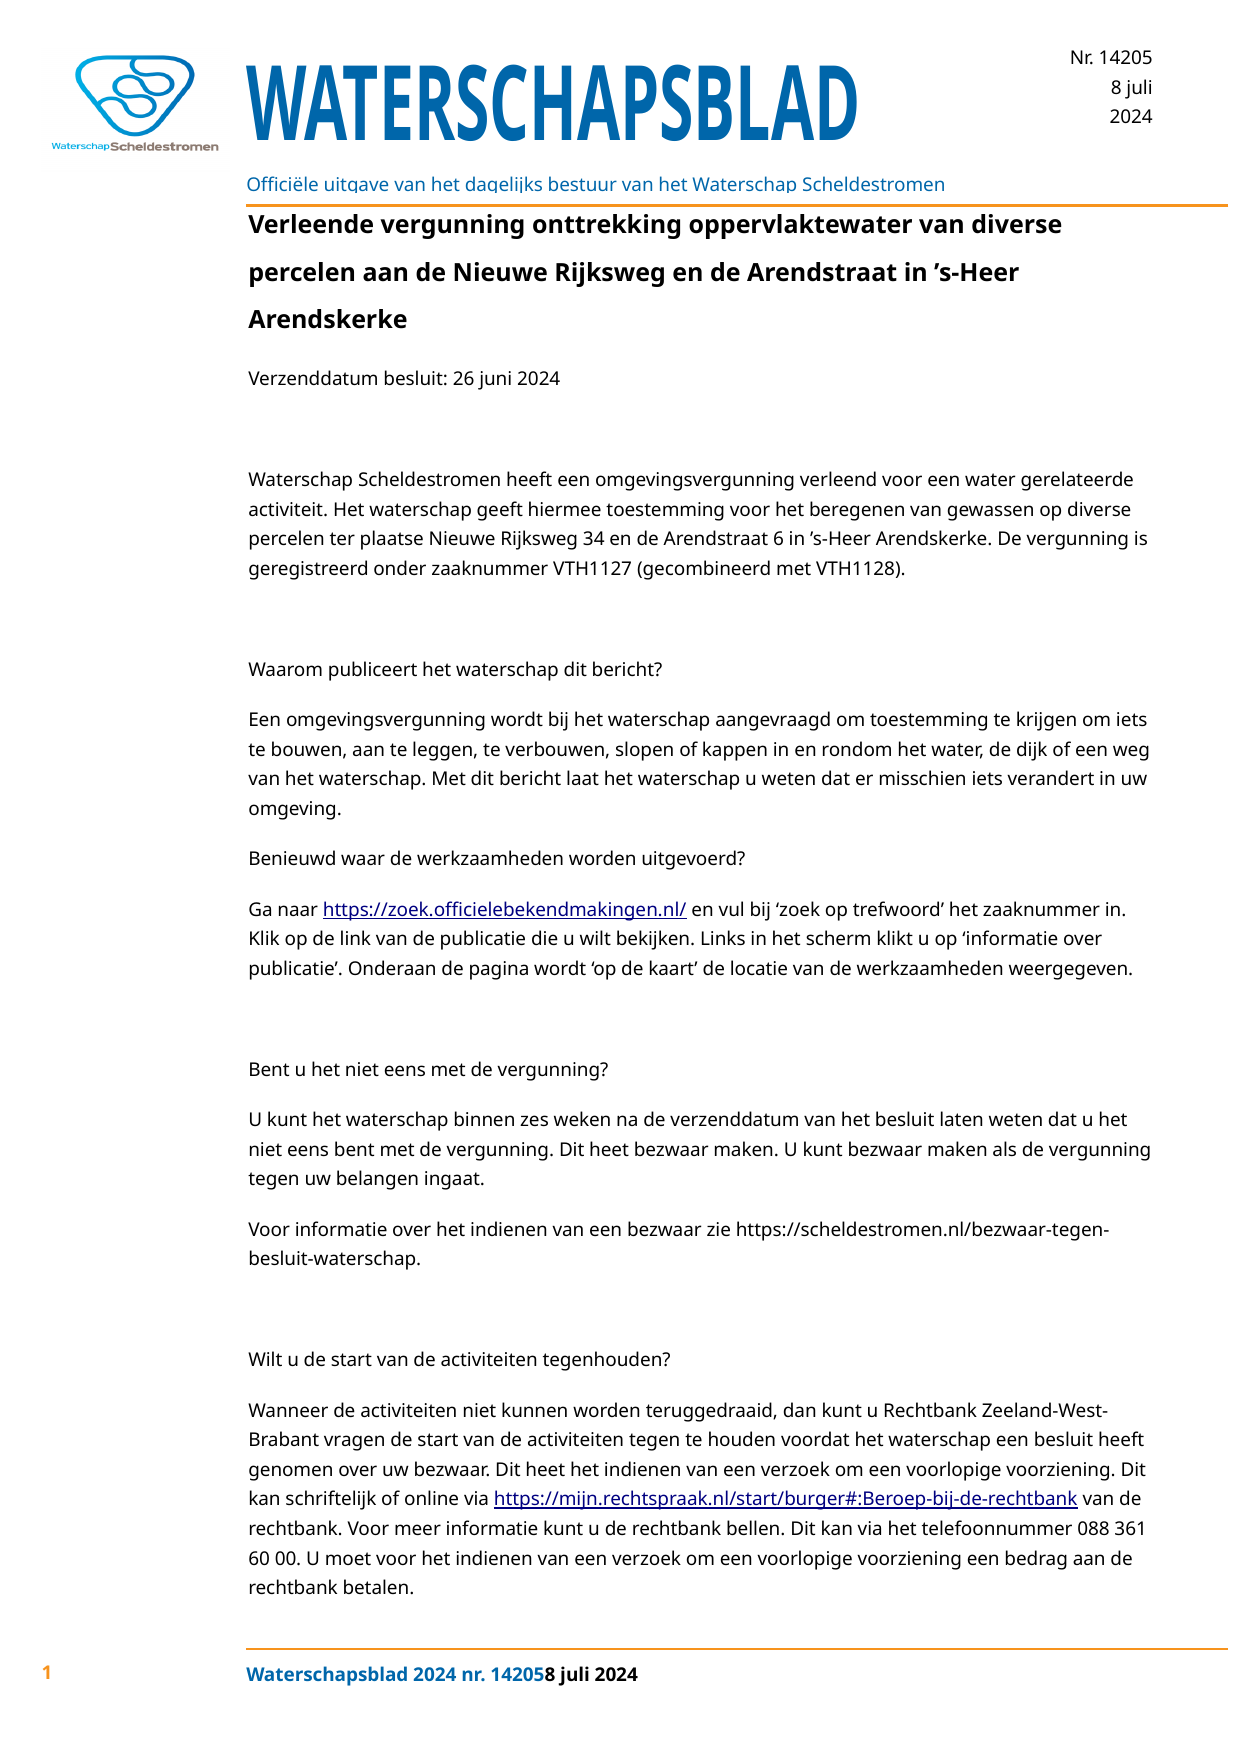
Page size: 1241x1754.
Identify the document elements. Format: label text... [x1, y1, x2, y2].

text Waterschap Scheldestromen heeft een omgevingsvergunning verleend voor een water gerelateerde activiteit. Het waterschap geeft hiermee toestemming voor het beregenen van gewassen op diverse percelen ter plaatse Nieuwe Rijksweg 34 en de Arendstraat 6 in ’s-Heer Arendskerke. De vergunning is geregistreerd onder zaaknummer VTH1127 (gecombineerd met VTH1128). [248, 466, 1152, 581]
text Wilt u de start van de activiteiten tegenhouden? [248, 1346, 1152, 1372]
text Waarom publiceert het waterschap dit bericht? [248, 656, 1152, 682]
picture [41, 47, 231, 172]
text Verzenddatum besluit: 26 juni 2024 [248, 366, 1152, 391]
text Een omgevingsvergunning wordt bij het waterschap aangevraagd om toestemming te krijgen om iets te bouwen, aan te leggen, te verbouwen, slopen of kappen in en rondom het water, de dijk of een weg van het waterschap. Met dit bericht laat het waterschap u weten dat er misschien iets verandert in uw omgeving. [248, 706, 1152, 821]
text Wanneer de activiteiten niet kunnen worden teruggedraaid, dan kunt u Rechtbank Zeeland-West-Brabant vragen de start van de activiteiten tegen te houden voordat het waterschap een besluit heeft genomen over uw bezwaar. Dit heet het indienen van een verzoek om een voorlopige voorziening. Dit kan schriftelijk of online via https://mijn.rechtspraak.nl/start/burger#:Beroep-bij-de-rechtbank van de rechtbank. Voor meer informatie kunt u de rechtbank bellen. Dit kan via het telefoonnummer 088 361 60 00. U moet voor het indienen van een verzoek om een voorlopige voorziening een bedrag aan de rechtbank betalen. [248, 1397, 1152, 1600]
text Voor informatie over het indienen van een bezwaar zie https://scheldestromen.nl/bezwaar-tegen-besluit-waterschap. [248, 1216, 1152, 1271]
text Verleende vergunning onttrekking oppervlaktewater van diverse percelen aan de Nieuwe Rijksweg en de Arendstraat in ’s-Heer Arendskerke [248, 207, 1152, 336]
text Ga naar https://zoek.officielebekendmakingen.nl/ en vul bij ‘zoek op trefwoord’ het zaaknummer in. Klik op de link van de publicatie die u wilt bekijken. Links in het scherm klikt u op ‘informatie over publicatie’. Onderaan de pagina wordt ‘op de kaart’ de locatie van de werkzaamheden weergegeven. [248, 896, 1152, 981]
text U kunt het waterschap binnen zes weken na de verzenddatum van het besluit laten weten dat u het niet eens bent met de vergunning. Dit heet bezwaar maken. U kunt bezwaar maken als de vergunning tegen uw belangen ingaat. [248, 1106, 1152, 1191]
text Bent u het niet eens met de vergunning? [248, 1056, 1152, 1082]
text Benieuwd waar de werkzaamheden worden uitgevoerd? [248, 846, 1152, 871]
